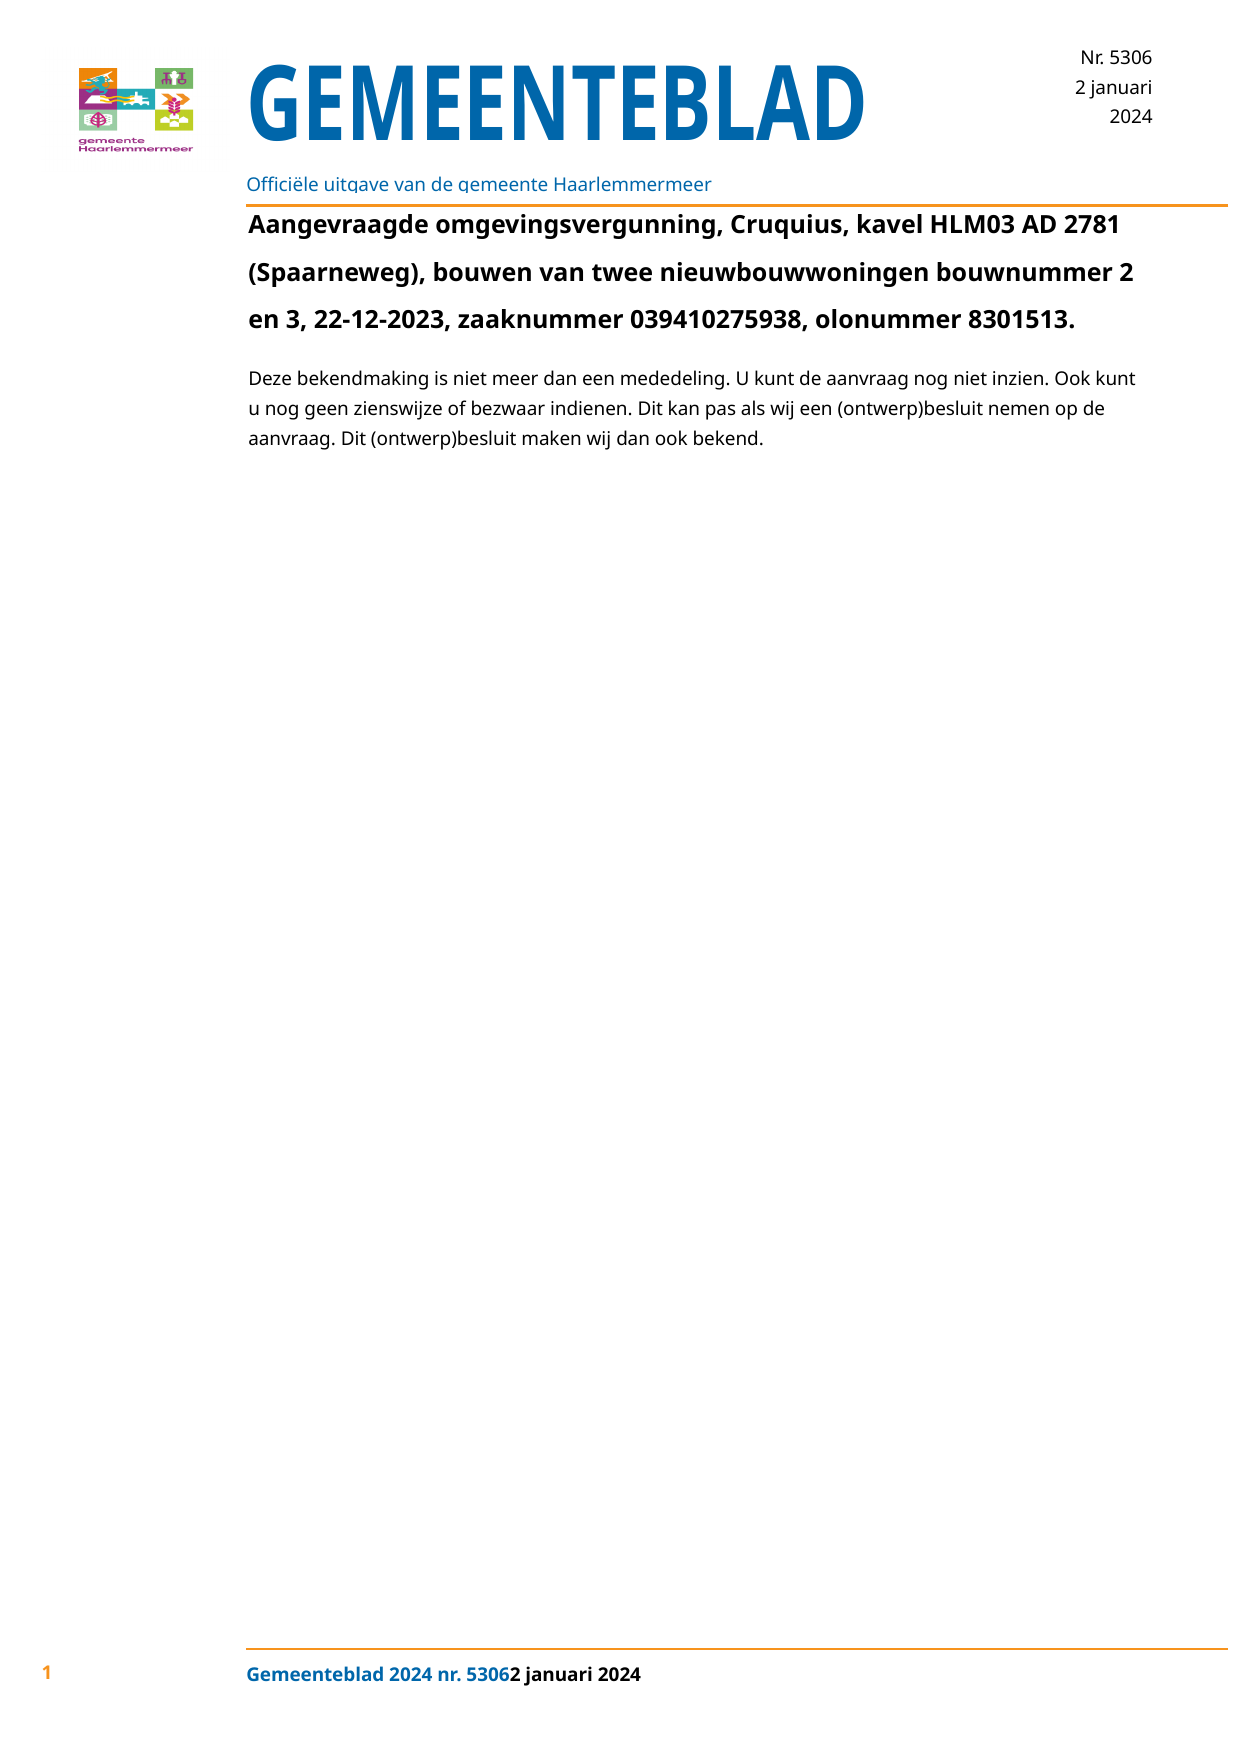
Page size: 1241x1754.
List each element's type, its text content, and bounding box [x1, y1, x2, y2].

picture [41, 47, 231, 172]
text Aangevraagde omgevingsvergunning, Cruquius, kavel HLM03 AD 2781 (Spaarneweg), bouwen van twee nieuwbouwwoningen bouwnummer 2 en 3, 22-12-2023, zaaknummer 039410275938, olonummer 8301513. [248, 207, 1152, 336]
text Deze bekendmaking is niet meer dan een mededeling. U kunt de aanvraag nog niet inzien. Ook kunt u nog geen zienswijze of bezwaar indienen. Dit kan pas als wij een (ontwerp)besluit nemen op de aanvraag. Dit (ontwerp)besluit maken wij dan ook bekend. [248, 366, 1152, 450]
